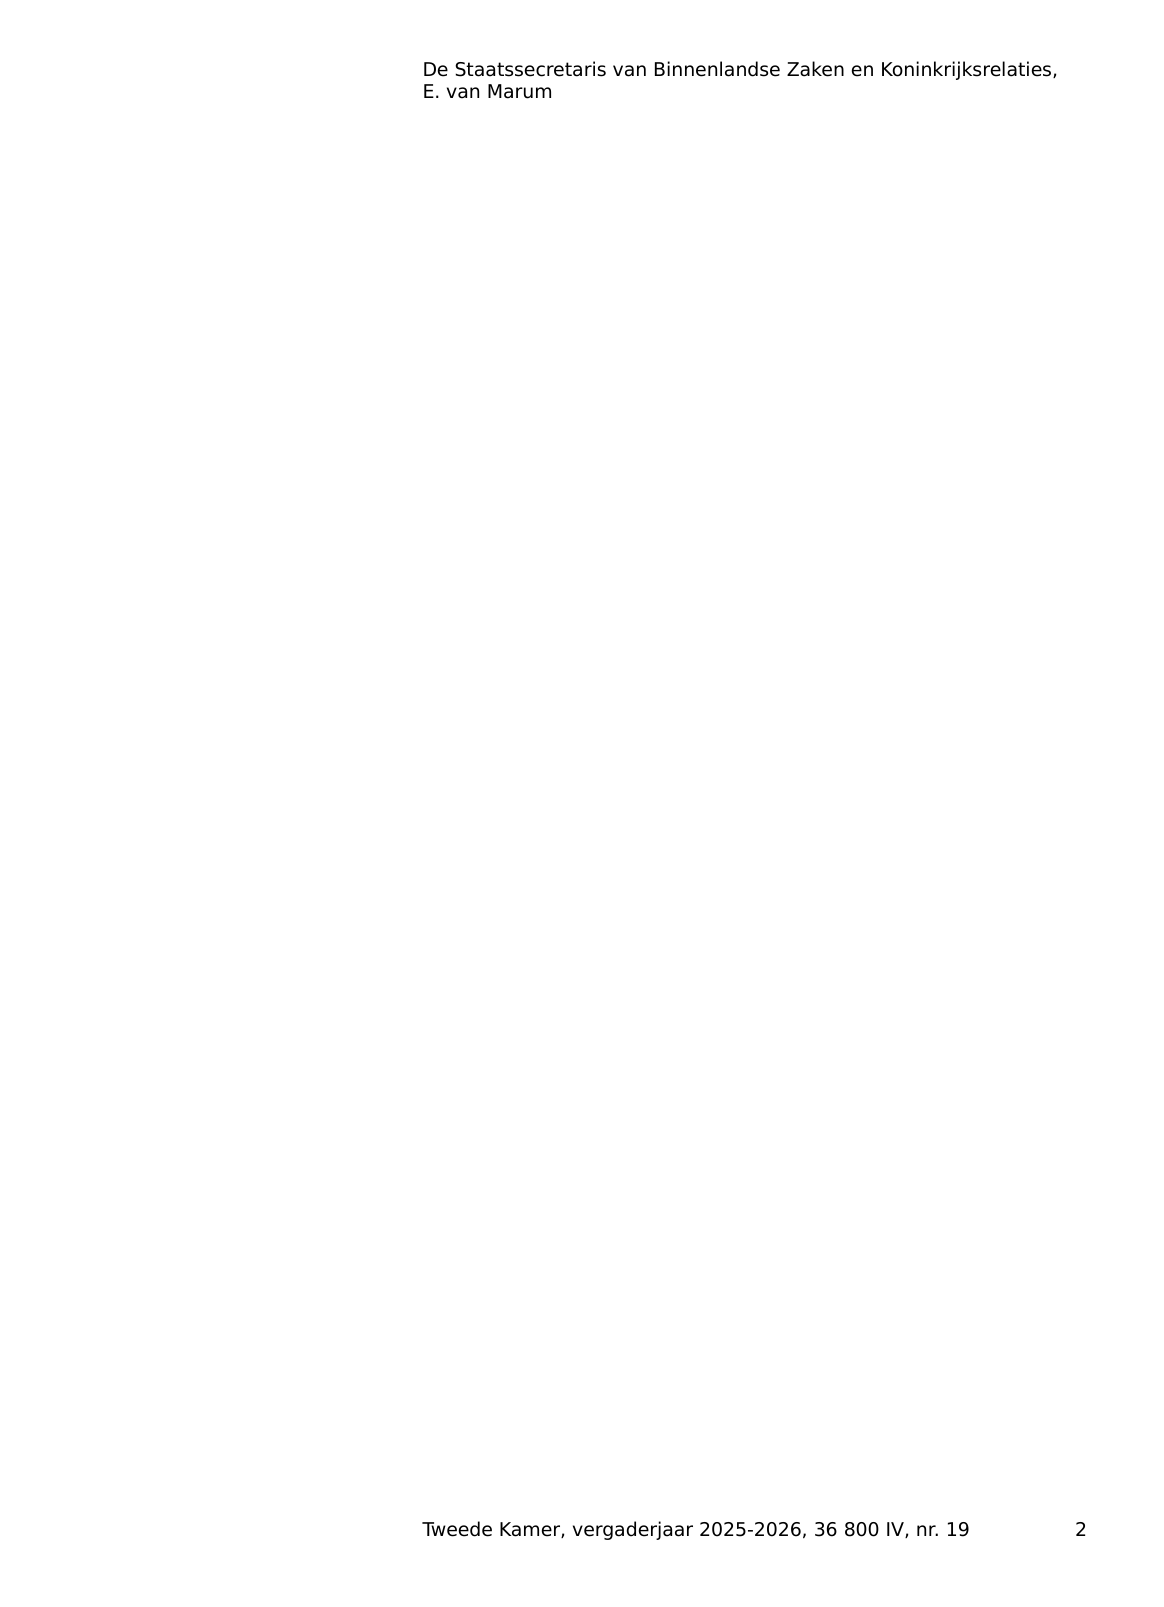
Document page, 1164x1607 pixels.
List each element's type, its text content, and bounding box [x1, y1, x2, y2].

text De Staatssecretaris van Binnenlandse Zaken en Koninkrijksrelaties, E. van Marum [422, 59, 1087, 103]
